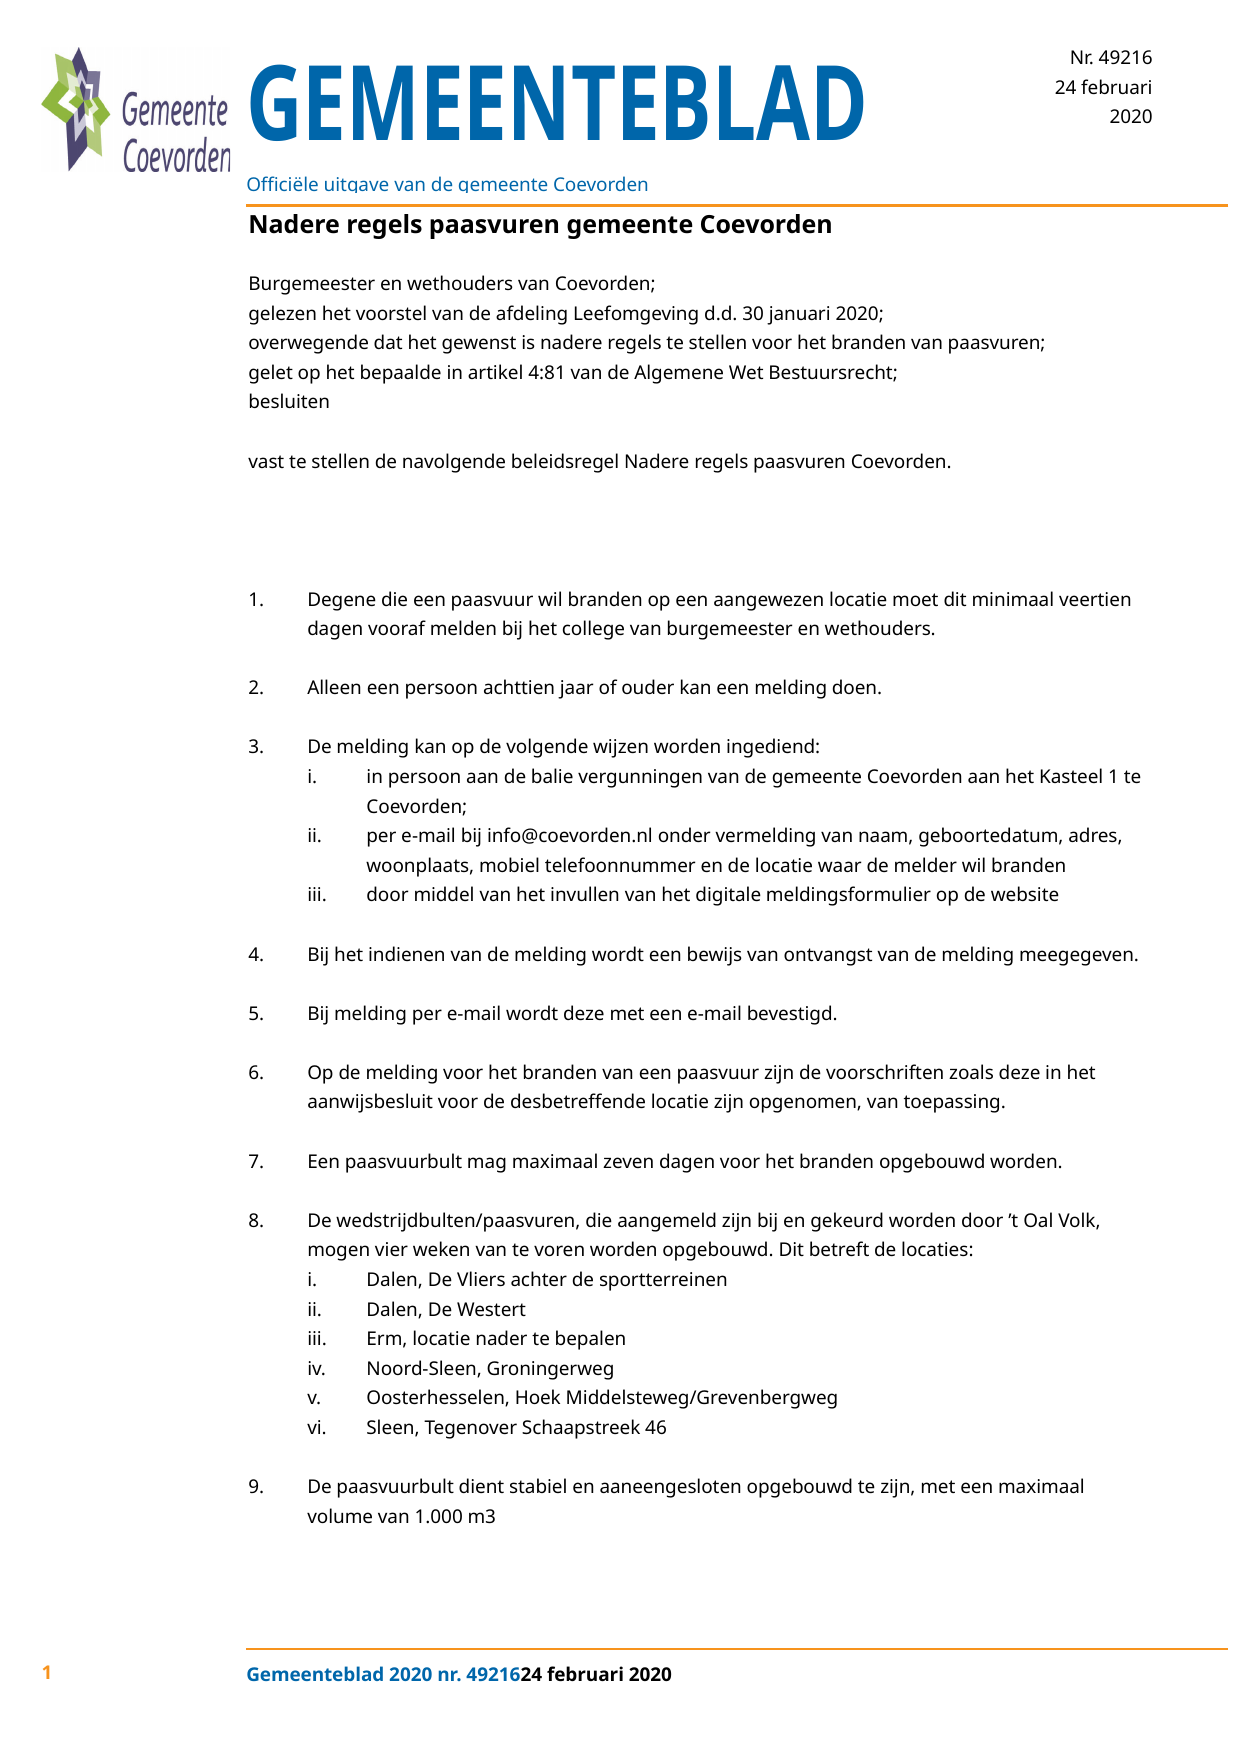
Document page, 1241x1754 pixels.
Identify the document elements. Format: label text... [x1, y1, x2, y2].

text vast te stellen de navolgende beleidsregel Nadere regels paasvuren Coevorden. [248, 448, 1152, 473]
text overwegende dat het gewenst is nadere regels te stellen voor het branden van paasvuren; [248, 329, 1152, 355]
text besluiten [248, 389, 1152, 414]
list Op de melding voor het branden van een paasvuur zijn de voorschriften zoals deze in het aanwijsbesluit voor de desbetreffende locatie zijn opgenomen, van toepassing. [248, 1059, 1152, 1114]
list Sleen, Tegenover Schaapstreek 46 [307, 1414, 1152, 1440]
text Nadere regels paasvuren gemeente Coevorden [248, 207, 1152, 241]
list Een paasvuurbult mag maximaal zeven dagen voor het branden opgebouwd worden. [248, 1148, 1152, 1174]
list De paasvuurbult dient stabiel en aaneengesloten opgebouwd te zijn, met een maximaal volume van 1.000 m3 [248, 1473, 1152, 1529]
list Bij het indienen van de melding wordt een bewijs van ontvangst van de melding meegegeven. [248, 941, 1152, 967]
list De melding kan op de volgende wijzen worden ingediend: [248, 734, 1152, 759]
list De wedstrijdbulten/paasvuren, die aangemeld zijn bij en gekeurd worden door ’t Oal Volk, mogen vier weken van te voren worden opgebouwd. Dit betreft de locaties: [248, 1207, 1152, 1262]
list Noord-Sleen, Groningerweg [307, 1355, 1152, 1381]
list Dalen, De Vliers achter de sportterreinen [307, 1266, 1152, 1292]
text gelet op het bepaalde in artikel 4:81 van de Algemene Wet Bestuursrecht; [248, 359, 1152, 385]
list Degene die een paasvuur wil branden op een aangewezen locatie moet dit minimaal veertien dagen vooraf melden bij het college van burgemeester en wethouders. [248, 586, 1152, 641]
list in persoon aan de balie vergunningen van de gemeente Coevorden aan het Kasteel 1 te Coevorden; [307, 763, 1152, 819]
text gelezen het voorstel van de afdeling Leefomgeving d.d. 30 januari 2020; [248, 300, 1152, 326]
text Burgemeester en wethouders van Coevorden; [248, 270, 1152, 296]
list per e-mail bij info@coevorden.nl onder vermelding van naam, geboortedatum, adres, woonplaats, mobiel telefoonnummer en de locatie waar de melder wil branden [307, 822, 1152, 878]
list Oosterhesselen, Hoek Middelsteweg/Grevenbergweg [307, 1384, 1152, 1410]
list Bij melding per e-mail wordt deze met een e-mail bevestigd. [248, 1000, 1152, 1026]
picture [41, 47, 231, 172]
list Alleen een persoon achttien jaar of ouder kan een melding doen. [248, 674, 1152, 700]
list Dalen, De Westert [307, 1296, 1152, 1322]
list Erm, locatie nader te bepalen [307, 1325, 1152, 1351]
list door middel van het invullen van het digitale meldingsformulier op de website [307, 882, 1152, 907]
